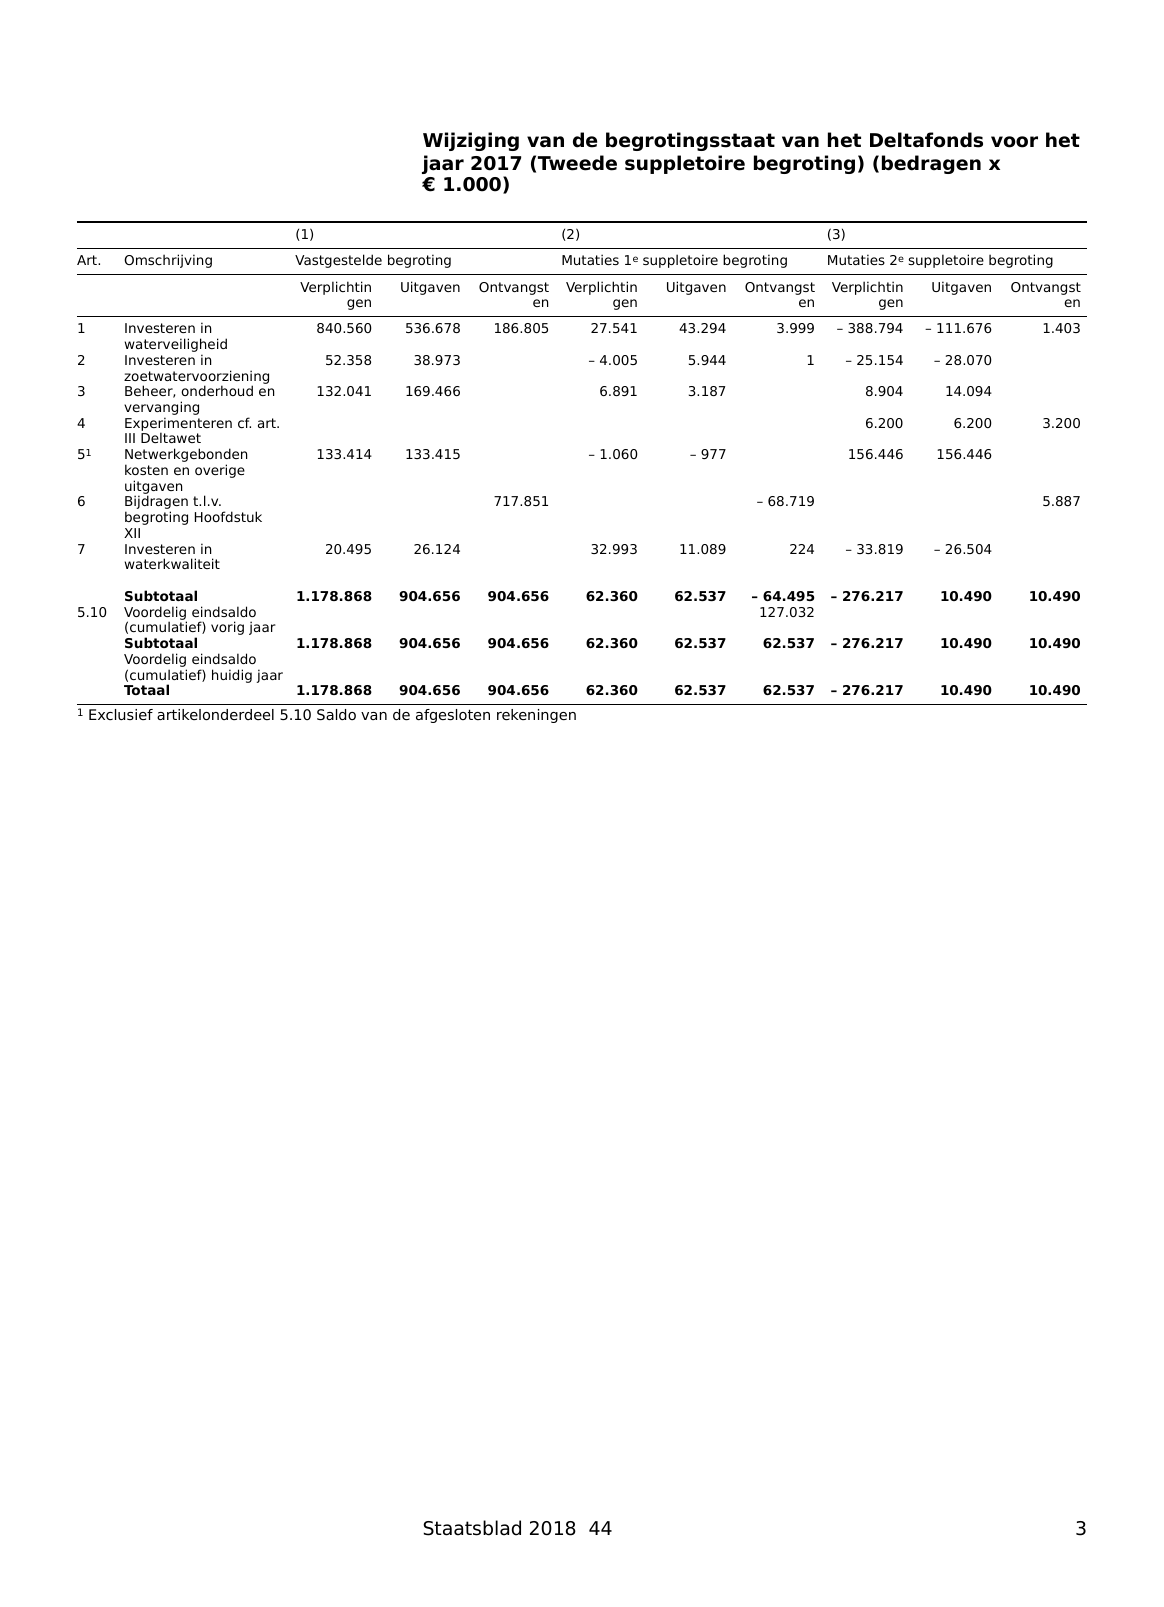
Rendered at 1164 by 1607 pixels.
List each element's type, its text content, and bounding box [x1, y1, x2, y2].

table_cell 717.851 [466, 494, 555, 541]
table_cell [555, 604, 644, 636]
table_cell Ontvangsten [466, 275, 555, 316]
table_cell 10.490 [998, 589, 1087, 604]
table_cell 7 [77, 541, 118, 573]
table_cell [77, 683, 118, 703]
table_cell 51 [77, 447, 118, 494]
table_cell 32.993 [555, 541, 644, 573]
table_cell [909, 652, 998, 683]
table_cell 26.124 [378, 541, 466, 573]
table_cell [378, 494, 466, 541]
table_cell – 977 [644, 447, 732, 494]
table_cell 10.490 [998, 683, 1087, 703]
table_cell [466, 416, 555, 447]
table_cell [289, 573, 378, 589]
table_cell [821, 652, 909, 683]
table_cell 133.414 [289, 447, 378, 494]
table_cell Omschrijving [118, 249, 289, 274]
table_cell 224 [732, 541, 821, 573]
table_cell Totaal [118, 683, 289, 703]
table_cell 904.656 [466, 589, 555, 604]
table_cell [378, 573, 466, 589]
table_cell [378, 604, 466, 636]
table_cell [466, 541, 555, 573]
table_cell 6.891 [555, 384, 644, 416]
table_cell [909, 494, 998, 541]
table_cell 62.360 [555, 683, 644, 703]
table_cell – 276.217 [821, 589, 909, 604]
table_cell – 4.005 [555, 353, 644, 384]
table_cell Investeren in waterveiligheid [118, 317, 289, 353]
table_cell Art. [77, 249, 118, 274]
table_cell [77, 275, 118, 316]
table_cell [466, 353, 555, 384]
table_cell [289, 652, 378, 683]
table_cell – 276.217 [821, 683, 909, 703]
table_cell 3.999 [732, 317, 821, 353]
table_cell – 28.070 [909, 353, 998, 384]
table_cell [909, 604, 998, 636]
table_cell [821, 573, 909, 589]
table_cell 62.360 [555, 636, 644, 652]
table_cell – 33.819 [821, 541, 909, 573]
table_cell [998, 353, 1087, 384]
table_cell 3.200 [998, 416, 1087, 447]
table_cell Experimenteren cf. art. III Deltawet [118, 416, 289, 447]
table_header [118, 223, 289, 247]
table_cell [555, 573, 644, 589]
table_cell 3.187 [644, 384, 732, 416]
table_header [77, 223, 118, 247]
table_cell 8.904 [821, 384, 909, 416]
table_cell – 1.060 [555, 447, 644, 494]
table_cell 38.973 [378, 353, 466, 384]
table_cell Uitgaven [644, 275, 732, 316]
table_cell 62.537 [644, 636, 732, 652]
table_cell – 68.719 [732, 494, 821, 541]
table_cell 1 [732, 353, 821, 384]
table_cell Subtotaal [118, 589, 289, 604]
table_cell 62.537 [732, 636, 821, 652]
table_cell Netwerkgebonden kosten en overige uitgaven [118, 447, 289, 494]
table_cell [289, 494, 378, 541]
table_cell [732, 447, 821, 494]
table_cell – 111.676 [909, 317, 998, 353]
table_cell [118, 573, 289, 589]
table_cell 840.560 [289, 317, 378, 353]
table_cell 904.656 [466, 683, 555, 703]
table_cell 904.656 [378, 589, 466, 604]
table_cell [555, 652, 644, 683]
table_cell Ontvangsten [998, 275, 1087, 316]
table_cell 27.541 [555, 317, 644, 353]
table_cell [555, 494, 644, 541]
table_header (3) [821, 223, 1087, 247]
table_cell [77, 573, 118, 589]
table_cell [732, 384, 821, 416]
table_cell [732, 416, 821, 447]
table_cell 52.358 [289, 353, 378, 384]
table_cell [378, 416, 466, 447]
table_cell Voordelig eindsaldo (cumulatief) huidig jaar [118, 652, 289, 683]
table_cell 904.656 [378, 683, 466, 703]
table_cell 43.294 [644, 317, 732, 353]
table_cell 62.360 [555, 589, 644, 604]
table_cell Verplichtingen [289, 275, 378, 316]
table_cell 10.490 [909, 683, 998, 703]
table_header (1) [289, 223, 555, 247]
table_cell 10.490 [909, 636, 998, 652]
table_cell [644, 494, 732, 541]
table_cell Mutaties 1e suppletoire begroting [555, 249, 821, 274]
table_cell – 388.794 [821, 317, 909, 353]
table_cell [998, 541, 1087, 573]
table_cell [77, 589, 118, 604]
table_cell 4 [77, 416, 118, 447]
table_cell [998, 447, 1087, 494]
table_cell [466, 384, 555, 416]
table_cell 10.490 [909, 589, 998, 604]
table_cell 62.537 [644, 589, 732, 604]
table_cell [909, 573, 998, 589]
table_cell 62.537 [644, 683, 732, 703]
table_cell 186.805 [466, 317, 555, 353]
table_cell Beheer, onderhoud en vervanging [118, 384, 289, 416]
table_cell 6.200 [821, 416, 909, 447]
table_cell [644, 604, 732, 636]
table_cell Bijdragen t.l.v. begroting Hoofdstuk XII [118, 494, 289, 541]
table_cell 127.032 [732, 604, 821, 636]
table_cell 3 [77, 384, 118, 416]
table_cell 5.10 [77, 604, 118, 636]
table_cell 10.490 [998, 636, 1087, 652]
table_cell 904.656 [466, 636, 555, 652]
table_cell [644, 573, 732, 589]
table_cell 20.495 [289, 541, 378, 573]
table_cell 133.415 [378, 447, 466, 494]
subtitle Wijziging van de begrotingsstaat van het Deltafonds voor het jaar 2017 (Tweede suppletoire begroting) (bedragen x € 1.000) [422, 130, 1087, 196]
table_cell 5.944 [644, 353, 732, 384]
table_cell [998, 604, 1087, 636]
table_cell [732, 573, 821, 589]
table_cell Mutaties 2e suppletoire begroting [821, 249, 1087, 274]
table_cell 156.446 [821, 447, 909, 494]
table_cell 904.656 [378, 636, 466, 652]
table_cell Ontvangsten [732, 275, 821, 316]
table_cell 1.178.868 [289, 683, 378, 703]
table_cell [998, 573, 1087, 589]
table_cell [466, 652, 555, 683]
table_cell [466, 447, 555, 494]
table_cell [732, 652, 821, 683]
table_cell 14.094 [909, 384, 998, 416]
table_cell 6 [77, 494, 118, 541]
table_cell Voordelig eindsaldo (cumulatief) vorig jaar [118, 604, 289, 636]
table_cell [118, 275, 289, 316]
table_cell 1.178.868 [289, 589, 378, 604]
table_cell 6.200 [909, 416, 998, 447]
table_cell [998, 652, 1087, 683]
table_header (2) [555, 223, 821, 247]
table_cell Investeren in waterkwaliteit [118, 541, 289, 573]
table_cell – 25.154 [821, 353, 909, 384]
table_cell [466, 604, 555, 636]
table_cell 62.537 [732, 683, 821, 703]
table_cell [644, 652, 732, 683]
table_cell [289, 604, 378, 636]
table_cell 1.178.868 [289, 636, 378, 652]
table_cell – 64.495 [732, 589, 821, 604]
table_cell 1 [77, 317, 118, 353]
table_cell 132.041 [289, 384, 378, 416]
table_cell [77, 636, 118, 652]
table_cell Vastgestelde begroting [289, 249, 555, 274]
table_cell – 276.217 [821, 636, 909, 652]
table_cell 5.887 [998, 494, 1087, 541]
table_cell Verplichtingen [555, 275, 644, 316]
table_cell 2 [77, 353, 118, 384]
table_cell [644, 416, 732, 447]
table_cell – 26.504 [909, 541, 998, 573]
table_cell Subtotaal [118, 636, 289, 652]
table_cell 11.089 [644, 541, 732, 573]
table_cell [378, 652, 466, 683]
table_cell 156.446 [909, 447, 998, 494]
table_cell Investeren in zoetwatervoorziening [118, 353, 289, 384]
table_cell 536.678 [378, 317, 466, 353]
table_cell Uitgaven [909, 275, 998, 316]
table_cell [555, 416, 644, 447]
table_cell [821, 494, 909, 541]
table_cell [821, 604, 909, 636]
table_cell [77, 652, 118, 683]
table_cell Uitgaven [378, 275, 466, 316]
table_cell 1 Exclusief artikelonderdeel 5.10 Saldo van de afgesloten rekeningen [77, 705, 1087, 724]
table_cell 1.403 [998, 317, 1087, 353]
table_cell [998, 384, 1087, 416]
table_cell Verplichtingen [821, 275, 909, 316]
table_cell [289, 416, 378, 447]
table_cell 169.466 [378, 384, 466, 416]
table_cell [466, 573, 555, 589]
